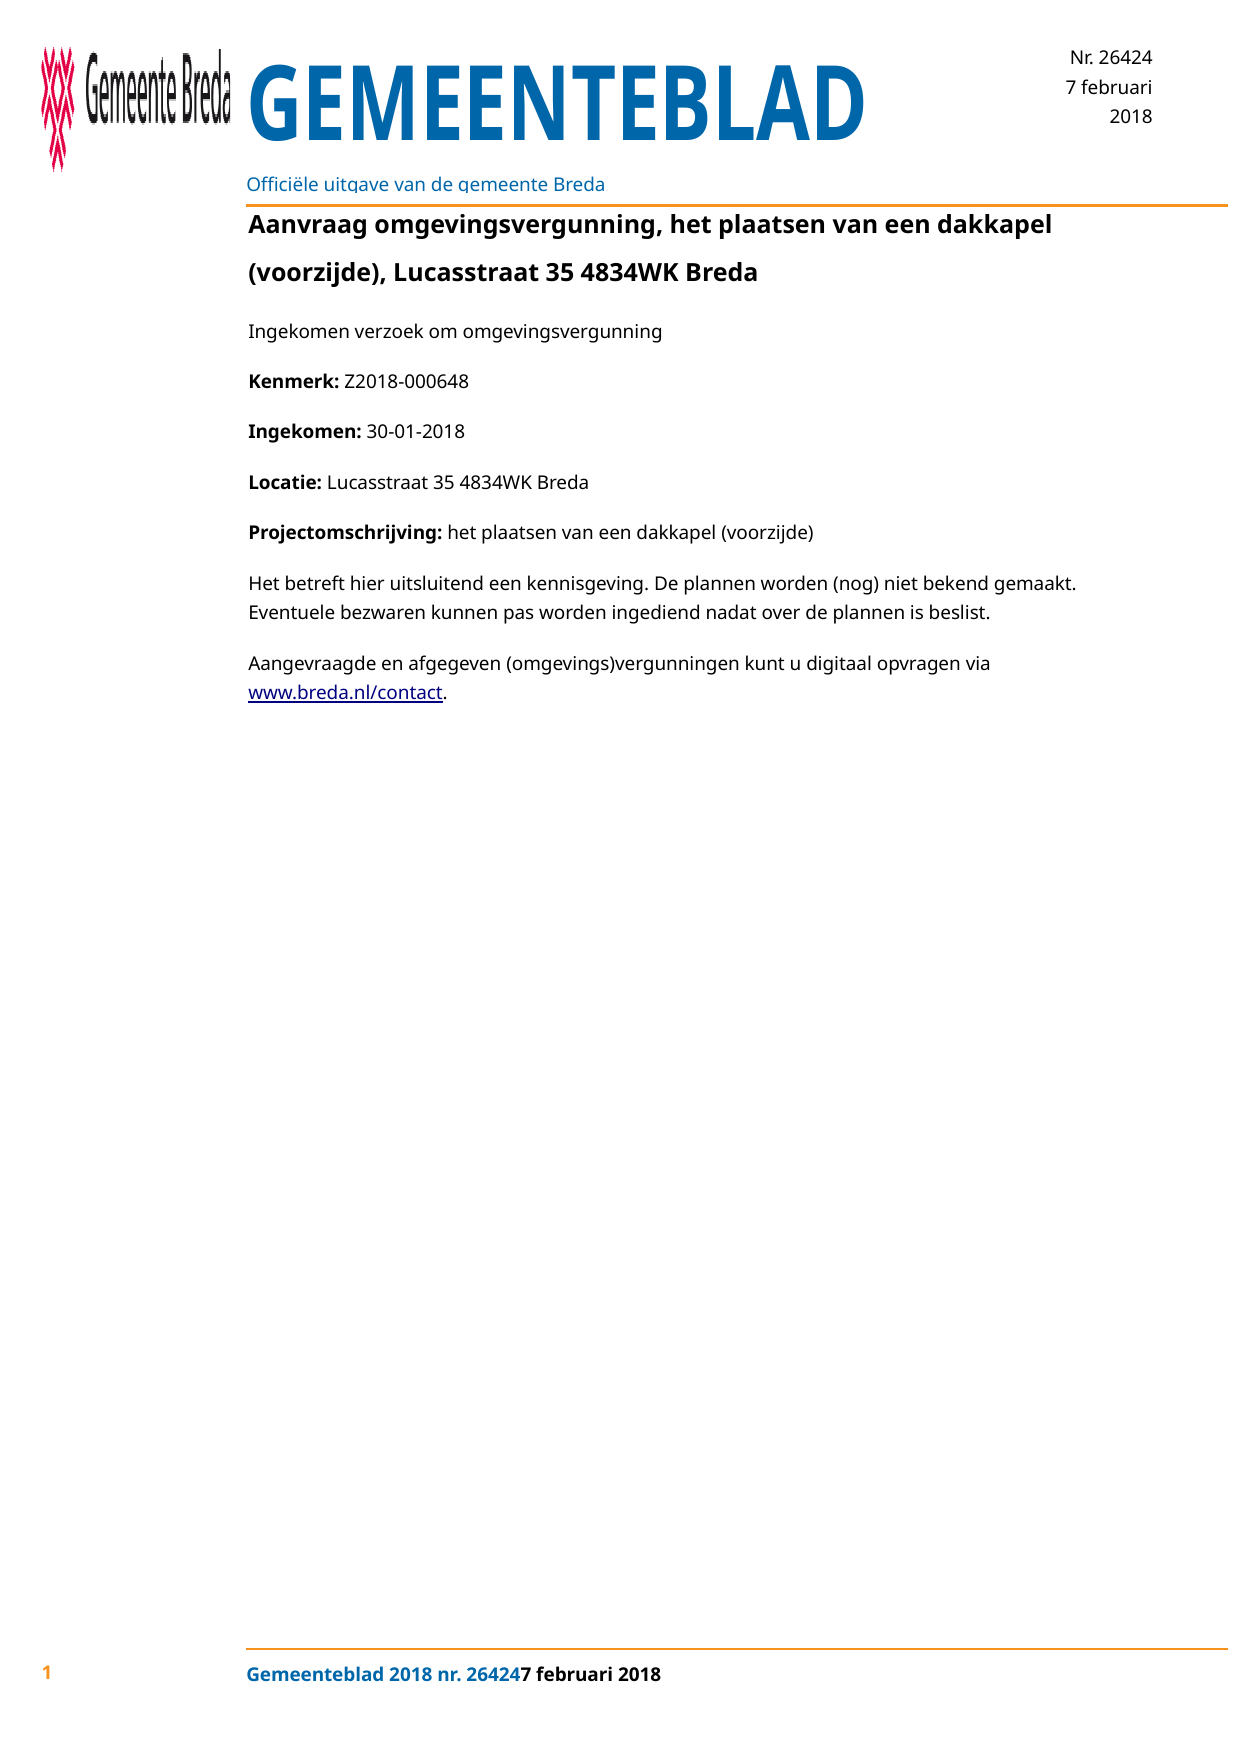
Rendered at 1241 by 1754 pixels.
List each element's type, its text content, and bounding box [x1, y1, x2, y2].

text Ingekomen verzoek om omgevingsvergunning [248, 318, 1152, 344]
text Aanvraag omgevingsvergunning, het plaatsen van een dakkapel (voorzijde), Lucasstraat 35 4834WK Breda [248, 207, 1152, 288]
text Projectomschrijving: het plaatsen van een dakkapel (voorzijde) [248, 519, 1152, 545]
text Ingekomen: 30-01-2018 [248, 419, 1152, 444]
text Kenmerk: Z2018-000648 [248, 368, 1152, 394]
picture [41, 47, 231, 172]
text Het betreft hier uitsluitend een kennisgeving. De plannen worden (nog) niet bekend gemaakt. Eventuele bezwaren kunnen pas worden ingediend nadat over de plannen is beslist. [248, 570, 1152, 625]
text Aangevraagde en afgegeven (omgevings)vergunningen kunt u digitaal opvragen via www.breda.nl/contact. [248, 650, 1152, 705]
text Locatie: Lucasstraat 35 4834WK Breda [248, 469, 1152, 495]
